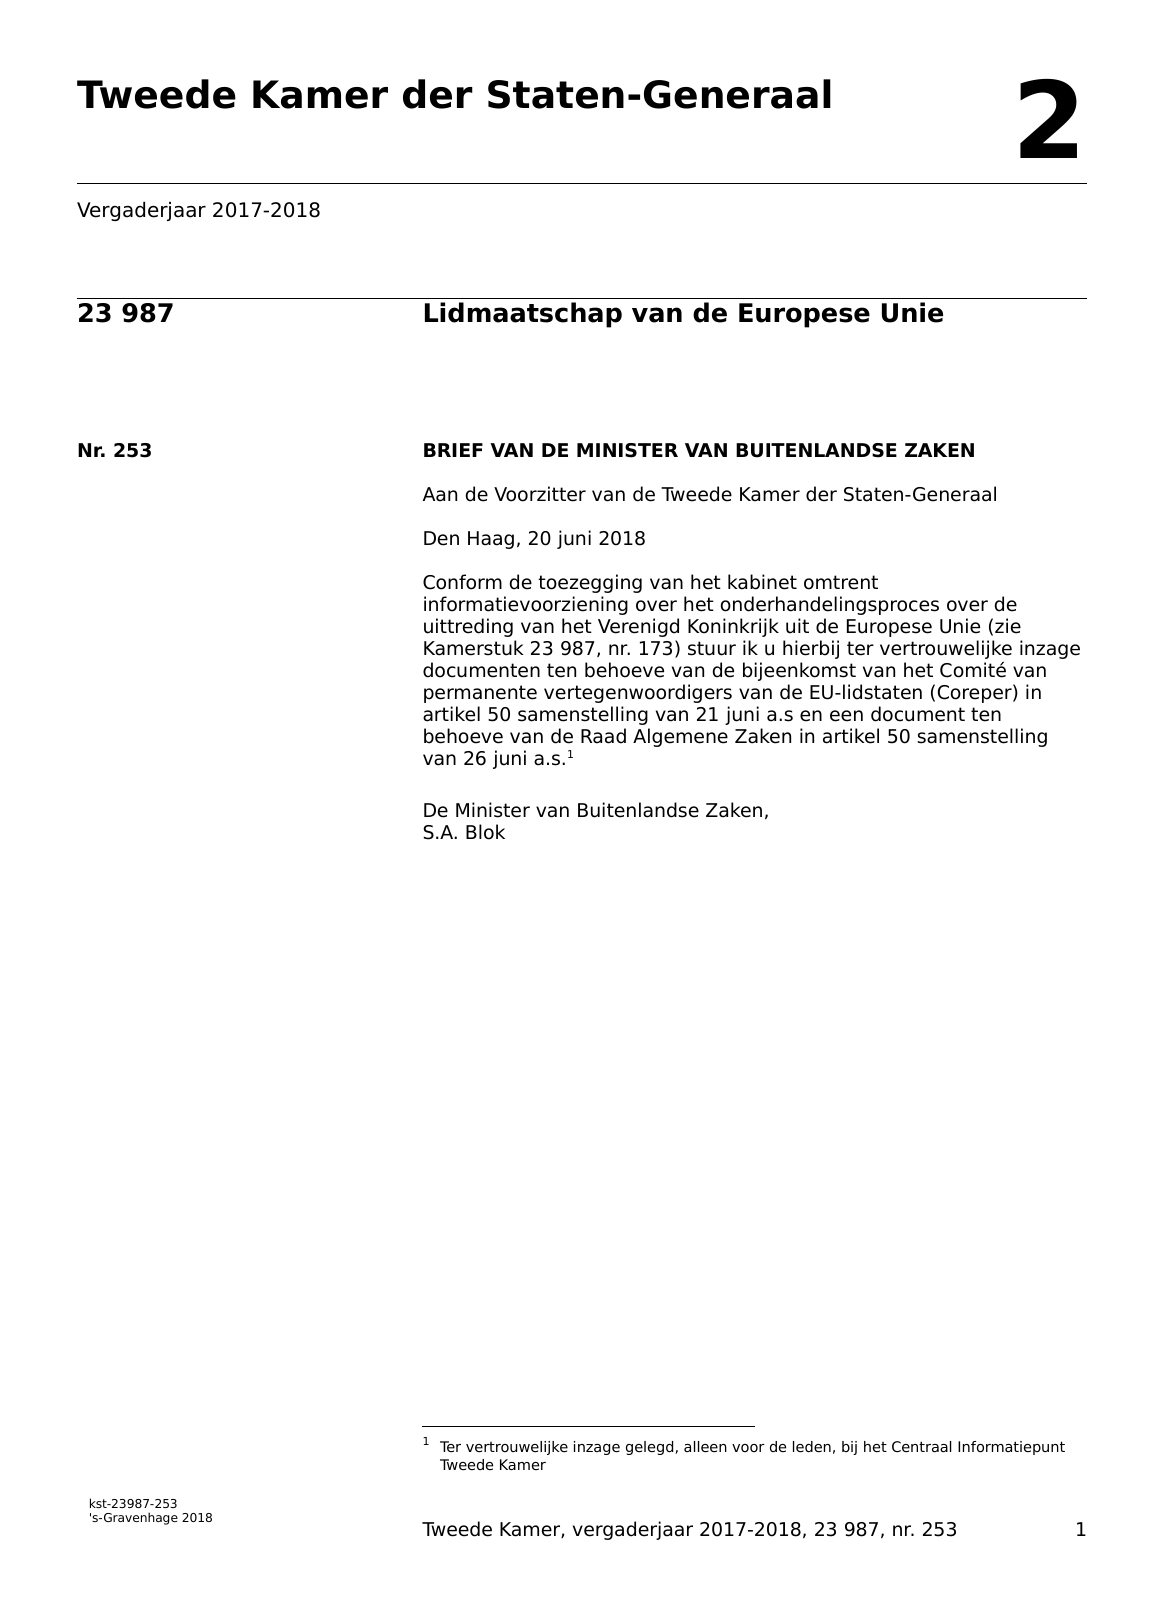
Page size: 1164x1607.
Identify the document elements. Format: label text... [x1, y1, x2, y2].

table_cell Vergaderjaar 2017-2018 [77, 184, 1087, 298]
text kst-23987-253 [88, 1497, 323, 1511]
table_header Tweede Kamer der Staten-Generaal [77, 59, 886, 183]
text Ter vertrouwelijke inzage gelegd, alleen voor de leden, bij het Centraal Informatiepunt Tweede Kamer [422, 1435, 1087, 1474]
subtitle Nr. 253 BRIEF VAN DE MINISTER VAN BUITENLANDSE ZAKEN [77, 440, 1087, 462]
subtitle 23 987 Lidmaatschap van de Europese Unie [77, 299, 1087, 329]
text Den Haag, 20 juni 2018 [422, 528, 1087, 550]
text Aan de Voorzitter van de Tweede Kamer der Staten-Generaal [422, 484, 1087, 506]
text 's-Gravenhage 2018 [88, 1511, 323, 1525]
table_header 2 [886, 59, 1087, 183]
text Conform de toezegging van het kabinet omtrent informatievoorziening over het onderhandelingsproces over de uittreding van het Verenigd Koninkrijk uit de Europese Unie (zie Kamerstuk 23 987, nr. 173) stuur ik u hierbij ter vertrouwelijke inzage documenten ten behoeve van de bijeenkomst van het Comité van permanente vertegenwoordigers van de EU-lidstaten (Coreper) in artikel 50 samenstelling van 21 juni a.s en een document ten behoeve van de Raad Algemene Zaken in artikel 50 samenstelling van 26 juni a.s. [422, 572, 1087, 770]
text De Minister van Buitenlandse Zaken, S.A. Blok [422, 800, 1087, 844]
